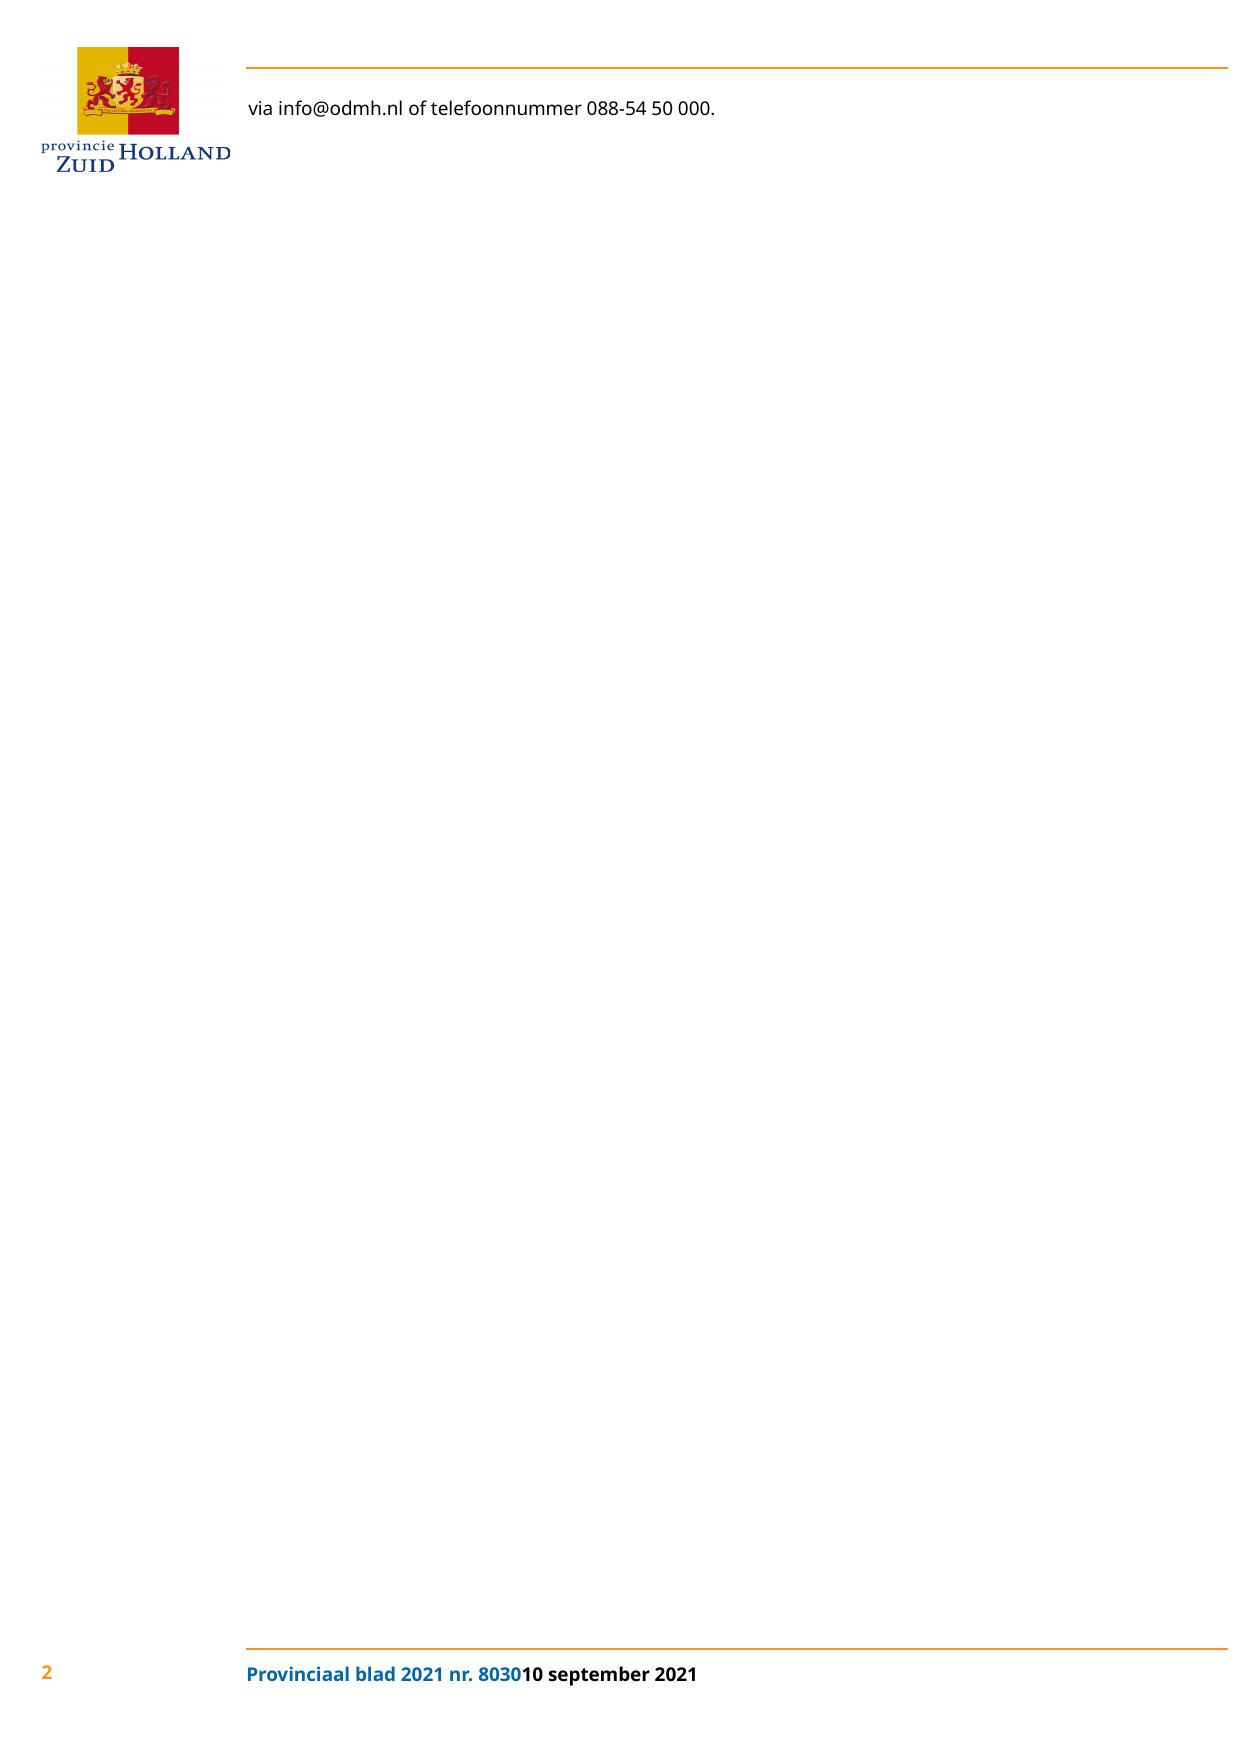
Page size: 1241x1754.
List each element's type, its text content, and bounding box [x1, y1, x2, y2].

text via info@odmh.nl of telefoonnummer 088-54 50 000. [248, 95, 1152, 121]
picture [41, 47, 231, 172]
